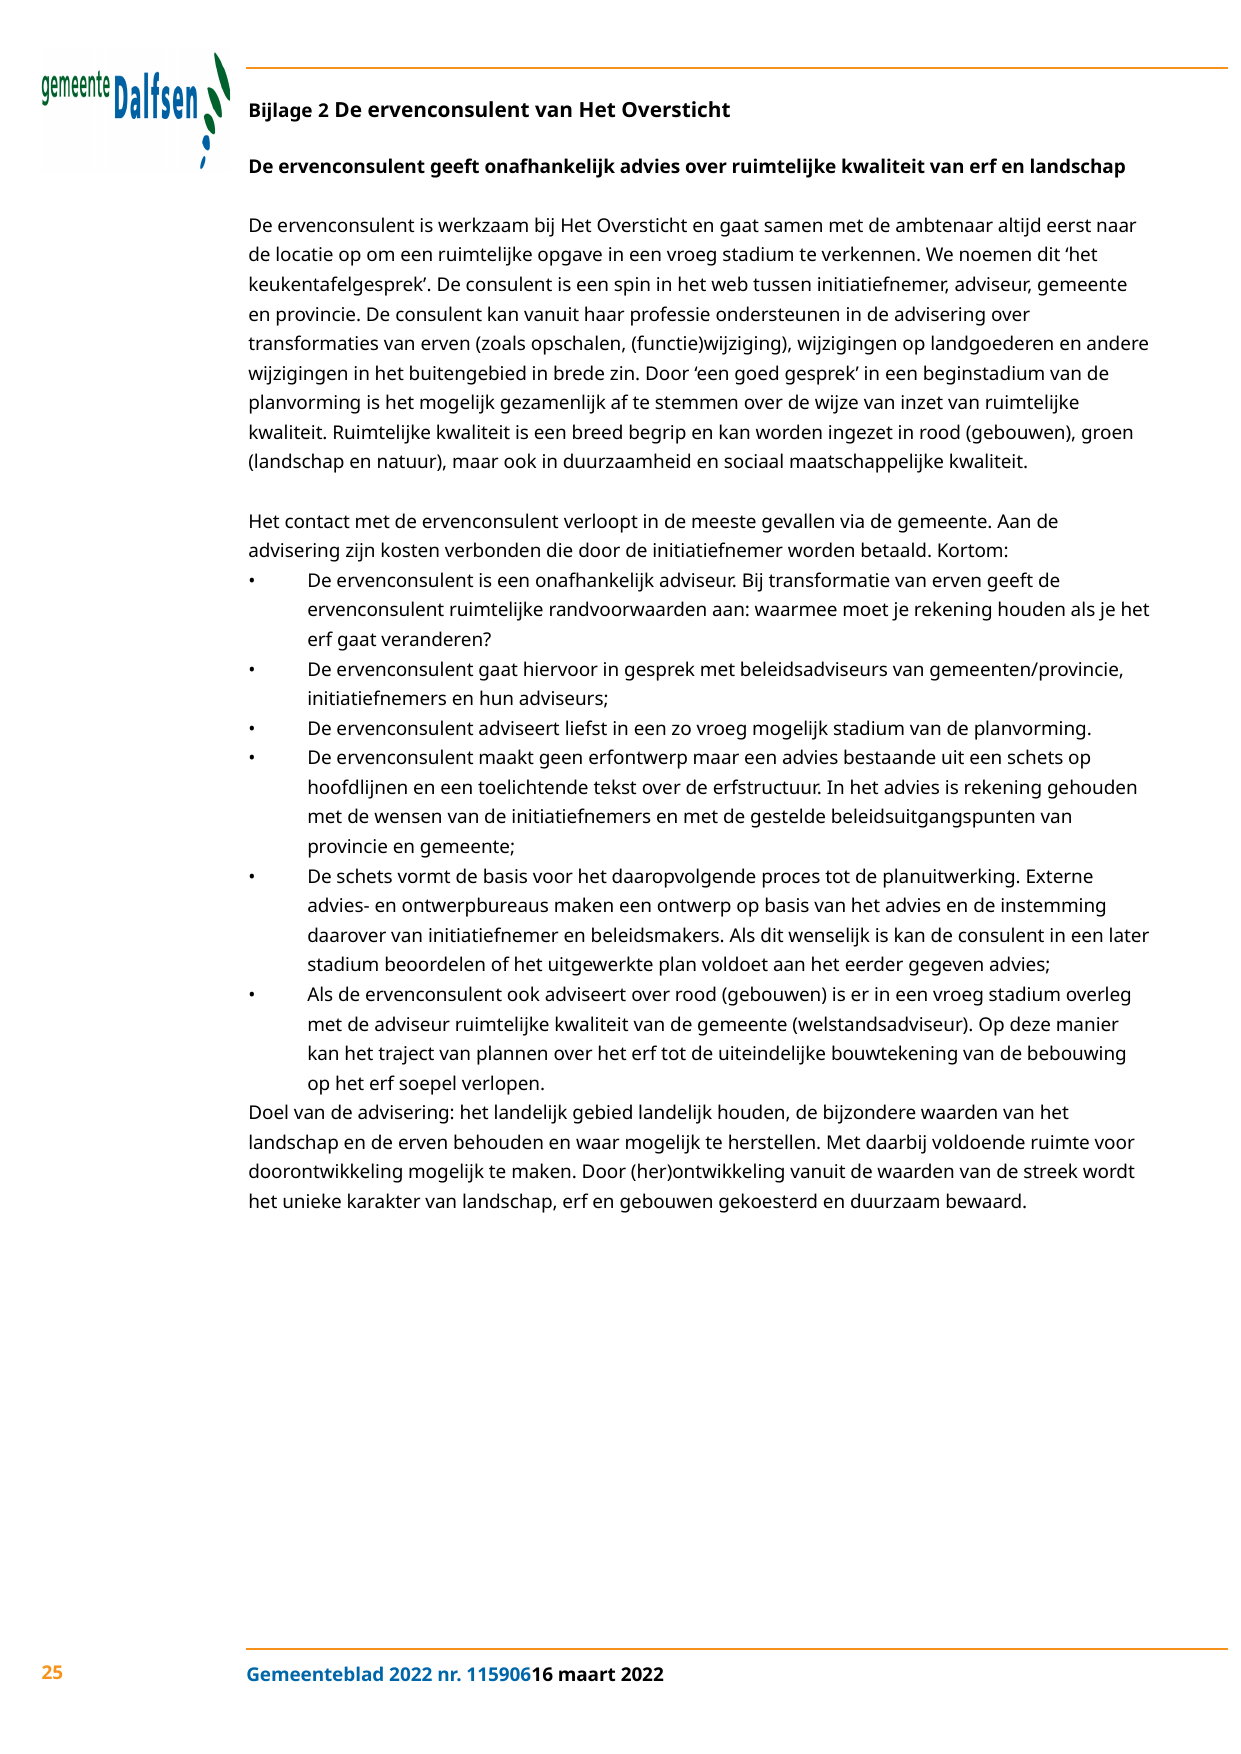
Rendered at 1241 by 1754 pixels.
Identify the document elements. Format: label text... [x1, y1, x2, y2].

text De ervenconsulent is werkzaam bij Het Oversticht en gaat samen met de ambtenaar altijd eerst naar de locatie op om een ruimtelijke opgave in een vroeg stadium te verkennen. We noemen dit ‘het keukentafelgesprek’. De consulent is een spin in het web tussen initiatiefnemer, adviseur, gemeente en provincie. De consulent kan vanuit haar professie ondersteunen in de advisering over transformaties van erven (zoals opschalen, (functie)wijziging), wijzigingen op landgoederen en andere wijzigingen in het buitengebied in brede zin. Door ‘een goed gesprek’ in een beginstadium van de planvorming is het mogelijk gezamenlijk af te stemmen over de wijze van inzet van ruimtelijke kwaliteit. Ruimtelijke kwaliteit is een breed begrip en kan worden ingezet in rood (gebouwen), groen (landschap en natuur), maar ook in duurzaamheid en sociaal maatschappelijke kwaliteit. [248, 212, 1152, 474]
text Doel van de advisering: het landelijk gebied landelijk houden, de bijzondere waarden van het landschap en de erven behouden en waar mogelijk te herstellen. Met daarbij voldoende ruimte voor doorontwikkeling mogelijk te maken. Door (her)ontwikkeling vanuit de waarden van de streek wordt het unieke karakter van landschap, erf en gebouwen gekoesterd en duurzaam bewaard. [248, 1099, 1152, 1214]
text De ervenconsulent geeft onafhankelijk advies over ruimtelijke kwaliteit van erf en landschap [248, 153, 1152, 179]
picture [41, 47, 231, 172]
list De ervenconsulent gaat hiervoor in gesprek met beleidsadviseurs van gemeenten/provincie, initiatiefnemers en hun adviseurs; [248, 656, 1152, 711]
text Bijlage 2 De ervenconsulent van Het Oversticht [248, 95, 1152, 123]
text Het contact met de ervenconsulent verloopt in de meeste gevallen via de gemeente. Aan de advisering zijn kosten verbonden die door de initiatiefnemer worden betaald. Kortom: [248, 508, 1152, 563]
list Als de ervenconsulent ook adviseert over rood (gebouwen) is er in een vroeg stadium overleg met de adviseur ruimtelijke kwaliteit van de gemeente (welstandsadviseur). Op deze manier kan het traject van plannen over het erf tot de uiteindelijke bouwtekening van de bebouwing op het erf soepel verlopen. [248, 981, 1152, 1096]
list De ervenconsulent is een onafhankelijk adviseur. Bij transformatie van erven geeft de ervenconsulent ruimtelijke randvoorwaarden aan: waarmee moet je rekening houden als je het erf gaat veranderen? [248, 567, 1152, 652]
list De ervenconsulent adviseert liefst in een zo vroeg mogelijk stadium van de planvorming. [248, 715, 1152, 741]
list De ervenconsulent maakt geen erfontwerp maar een advies bestaande uit een schets op hoofdlijnen en een toelichtende tekst over de erfstructuur. In het advies is rekening gehouden met de wensen van de initiatiefnemers en met de gestelde beleidsuitgangspunten van provincie en gemeente; [248, 744, 1152, 859]
list De schets vormt de basis voor het daaropvolgende proces tot de planuitwerking. Externe advies- en ontwerpbureaus maken een ontwerp op basis van het advies en de instemming daarover van initiatiefnemer en beleidsmakers. Als dit wenselijk is kan de consulent in een later stadium beoordelen of het uitgewerkte plan voldoet aan het eerder gegeven advies; [248, 863, 1152, 977]
